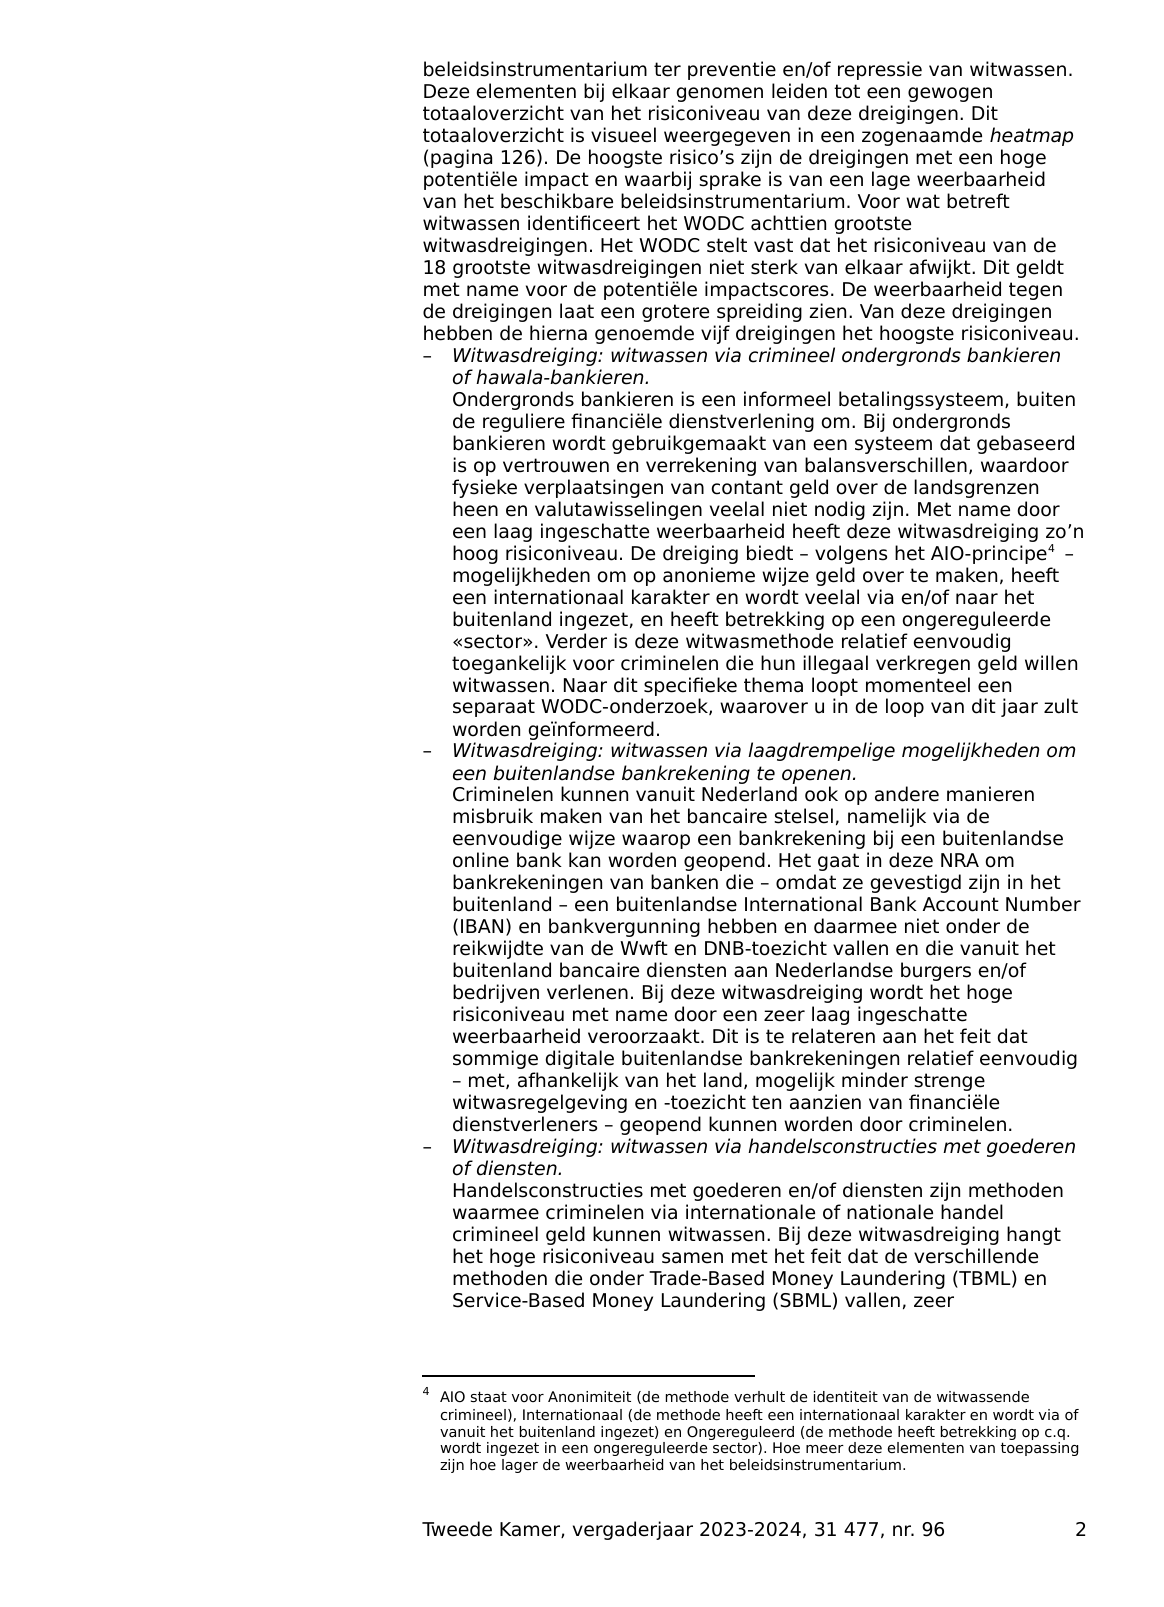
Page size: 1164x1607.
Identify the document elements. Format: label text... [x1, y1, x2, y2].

text – Witwasdreiging: witwassen via handelsconstructies met goederen of diensten. [422, 1136, 1087, 1180]
text Handelsconstructies met goederen en/of diensten zijn methoden waarmee criminelen via internationale of nationale handel crimineel geld kunnen witwassen. Bij deze witwasdreiging hangt het hoge risiconiveau samen met het feit dat de verschillende methoden die onder Trade-Based Money Laundering (TBML) en Service-Based Money Laundering (SBML) vallen, zeer [452, 1180, 1087, 1312]
text AIO staat voor Anonimiteit (de methode verhult de identiteit van de witwassende crimineel), Internationaal (de methode heeft een internationaal karakter en wordt via of vanuit het buitenland ingezet) en Ongereguleerd (de methode heeft betrekking op c.q. wordt ingezet in een ongereguleerde sector). Hoe meer deze elementen van toepassing zijn hoe lager de weerbaarheid van het beleidsinstrumentarium. [422, 1385, 1087, 1474]
text Criminelen kunnen vanuit Nederland ook op andere manieren misbruik maken van het bancaire stelsel, namelijk via de eenvoudige wijze waarop een bankrekening bij een buitenlandse online bank kan worden geopend. Het gaat in deze NRA om bankrekeningen van banken die – omdat ze gevestigd zijn in het buitenland – een buitenlandse International Bank Account Number (IBAN) en bankvergunning hebben en daarmee niet onder de reikwijdte van de Wwft en DNB-toezicht vallen en die vanuit het buitenland bancaire diensten aan Nederlandse burgers en/of bedrijven verlenen. Bij deze witwasdreiging wordt het hoge risiconiveau met name door een zeer laag ingeschatte weerbaarheid veroorzaakt. Dit is te relateren aan het feit dat sommige digitale buitenlandse bankrekeningen relatief eenvoudig – met, afhankelijk van het land, mogelijk minder strenge witwasregelgeving en -toezicht ten aanzien van financiële dienstverleners – geopend kunnen worden door criminelen. [452, 784, 1087, 1136]
text – Witwasdreiging: witwassen via laagdrempelige mogelijkheden om een buitenlandse bankrekening te openen. [422, 740, 1087, 784]
text – Witwasdreiging: witwassen via crimineel ondergronds bankieren of hawala-bankieren. [422, 345, 1087, 389]
text Ondergronds bankieren is een informeel betalingssysteem, buiten de reguliere financiële dienstverlening om. Bij ondergronds bankieren wordt gebruikgemaakt van een systeem dat gebaseerd is op vertrouwen en verrekening van balansverschillen, waardoor fysieke verplaatsingen van contant geld over de landsgrenzen heen en valutawisselingen veelal niet nodig zijn. Met name door een laag ingeschatte weerbaarheid heeft deze witwasdreiging zo’n hoog risiconiveau. De dreiging biedt – volgens het AIO-principe – mogelijkheden om op anonieme wijze geld over te maken, heeft een internationaal karakter en wordt veelal via en/of naar het buitenland ingezet, en heeft betrekking op een ongereguleerde «sector». Verder is deze witwasmethode relatief eenvoudig toegankelijk voor criminelen die hun illegaal verkregen geld willen witwassen. Naar dit specifieke thema loopt momenteel een separaat WODC-onderzoek, waarover u in de loop van dit jaar zult worden geïnformeerd. [452, 389, 1087, 740]
text beleidsinstrumentarium ter preventie en/of repressie van witwassen. Deze elementen bij elkaar genomen leiden tot een gewogen totaaloverzicht van het risiconiveau van deze dreigingen. Dit totaaloverzicht is visueel weergegeven in een zogenaamde heatmap (pagina 126). De hoogste risico’s zijn de dreigingen met een hoge potentiële impact en waarbij sprake is van een lage weerbaarheid van het beschikbare beleidsinstrumentarium. Voor wat betreft witwassen identificeert het WODC achttien grootste witwasdreigingen. Het WODC stelt vast dat het risiconiveau van de 18 grootste witwasdreigingen niet sterk van elkaar afwijkt. Dit geldt met name voor de potentiële impactscores. De weerbaarheid tegen de dreigingen laat een grotere spreiding zien. Van deze dreigingen hebben de hierna genoemde vijf dreigingen het hoogste risiconiveau. [422, 59, 1087, 345]
